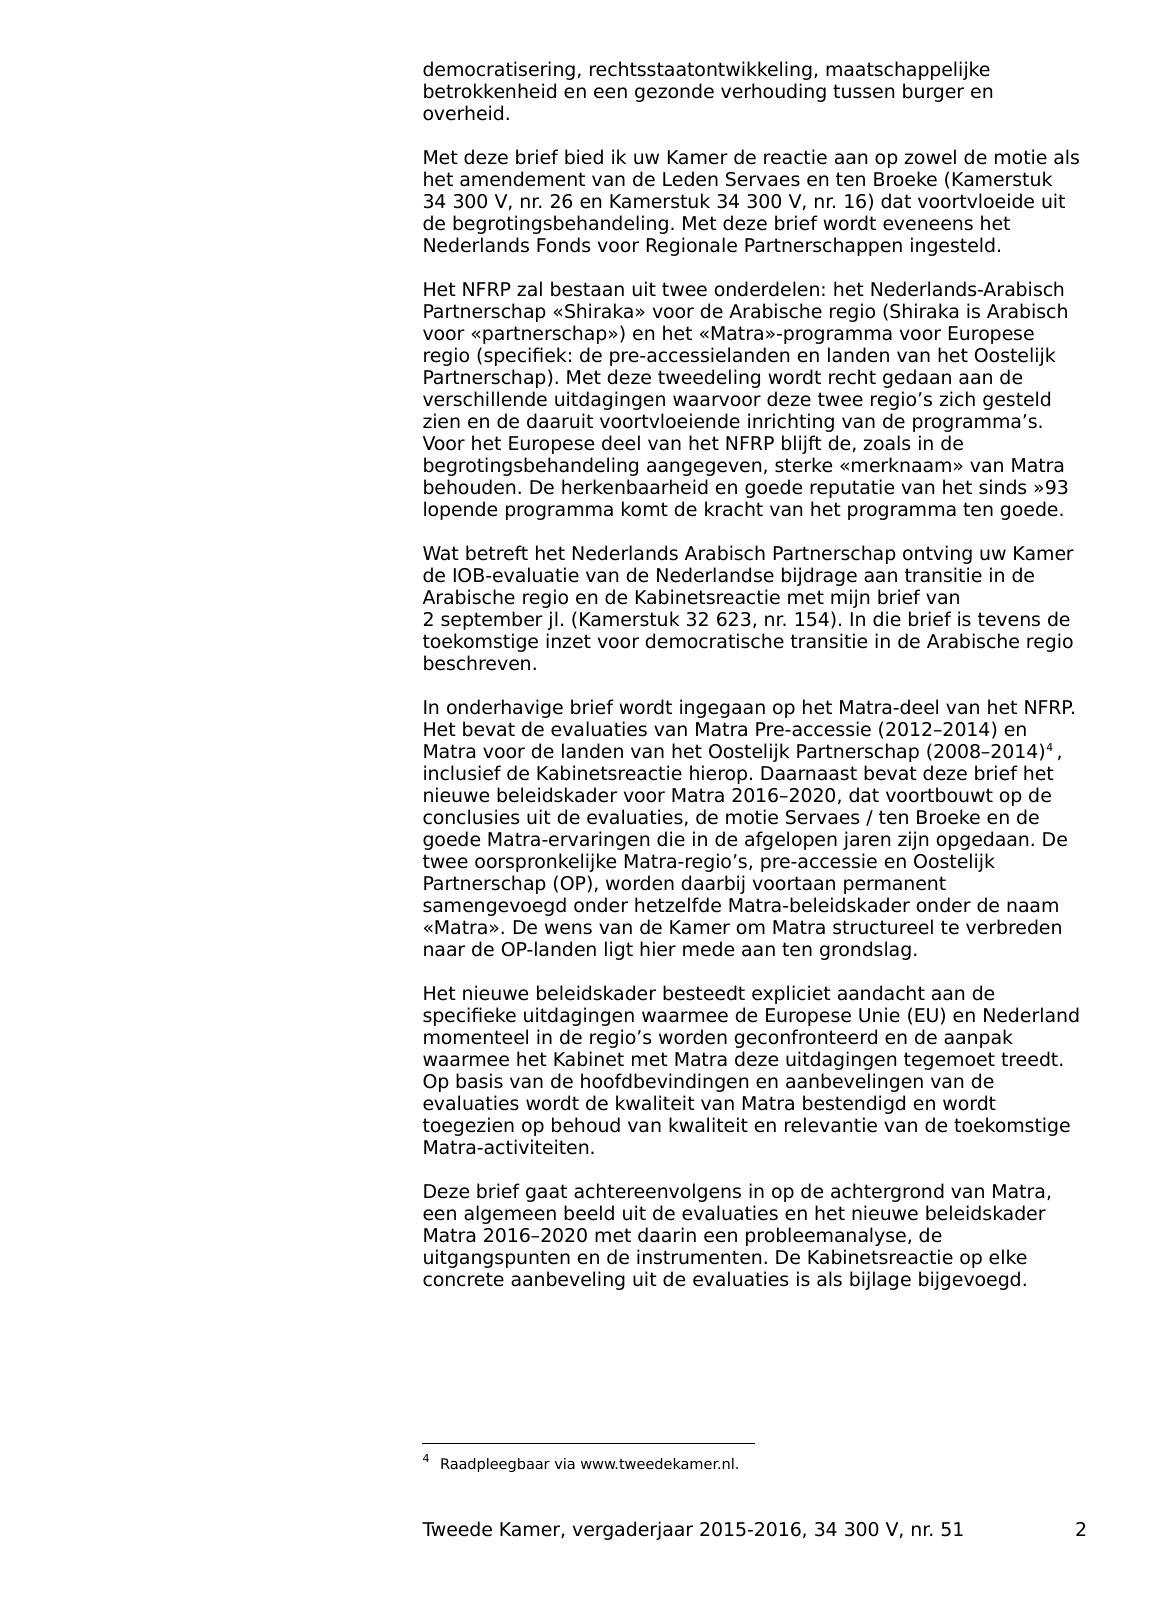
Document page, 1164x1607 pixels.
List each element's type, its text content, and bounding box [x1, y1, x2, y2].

text democratisering, rechtsstaatontwikkeling, maatschappelijke betrokkenheid en een gezonde verhouding tussen burger en overheid. [422, 59, 1087, 125]
text In onderhavige brief wordt ingegaan op het Matra-deel van het NFRP. Het bevat de evaluaties van Matra Pre-accessie (2012–2014) en Matra voor de landen van het Oostelijk Partnerschap (2008–2014), inclusief de Kabinetsreactie hierop. Daarnaast bevat deze brief het nieuwe beleidskader voor Matra 2016–2020, dat voortbouwt op de conclusies uit de evaluaties, de motie Servaes / ten Broeke en de goede Matra-ervaringen die in de afgelopen jaren zijn opgedaan. De twee oorspronkelijke Matra-regio’s, pre-accessie en Oostelijk Partnerschap (OP), worden daarbij voortaan permanent samengevoegd onder hetzelfde Matra-beleidskader onder de naam «Matra». De wens van de Kamer om Matra structureel te verbreden naar de OP-landen ligt hier mede aan ten grondslag. [422, 697, 1087, 961]
text Met deze brief bied ik uw Kamer de reactie aan op zowel de motie als het amendement van de Leden Servaes en ten Broeke (Kamerstuk 34 300 V, nr. 26 en Kamerstuk 34 300 V, nr. 16) dat voortvloeide uit de begrotingsbehandeling. Met deze brief wordt eveneens het Nederlands Fonds voor Regionale Partnerschappen ingesteld. [422, 147, 1087, 257]
text Het nieuwe beleidskader besteedt expliciet aandacht aan de specifieke uitdagingen waarmee de Europese Unie (EU) en Nederland momenteel in de regio’s worden geconfronteerd en de aanpak waarmee het Kabinet met Matra deze uitdagingen tegemoet treedt. Op basis van de hoofdbevindingen en aanbevelingen van de evaluaties wordt de kwaliteit van Matra bestendigd en wordt toegezien op behoud van kwaliteit en relevantie van de toekomstige Matra-activiteiten. [422, 983, 1087, 1159]
text Wat betreft het Nederlands Arabisch Partnerschap ontving uw Kamer de IOB-evaluatie van de Nederlandse bijdrage aan transitie in de Arabische regio en de Kabinetsreactie met mijn brief van 2 september jl. (Kamerstuk 32 623, nr. 154). In die brief is tevens de toekomstige inzet voor democratische transitie in de Arabische regio beschreven. [422, 543, 1087, 675]
text Het NFRP zal bestaan uit twee onderdelen: het Nederlands-Arabisch Partnerschap «Shiraka» voor de Arabische regio (Shiraka is Arabisch voor «partnerschap») en het «Matra»-programma voor Europese regio (specifiek: de pre-accessielanden en landen van het Oostelijk Partnerschap). Met deze tweedeling wordt recht gedaan aan de verschillende uitdagingen waarvoor deze twee regio’s zich gesteld zien en de daaruit voortvloeiende inrichting van de programma’s. Voor het Europese deel van het NFRP blijft de, zoals in de begrotingsbehandeling aangegeven, sterke «merknaam» van Matra behouden. De herkenbaarheid en goede reputatie van het sinds »93 lopende programma komt de kracht van het programma ten goede. [422, 279, 1087, 521]
text Raadpleegbaar via www.tweedekamer.nl. [422, 1452, 1087, 1474]
text Deze brief gaat achtereenvolgens in op de achtergrond van Matra, een algemeen beeld uit de evaluaties en het nieuwe beleidskader Matra 2016–2020 met daarin een probleemanalyse, de uitgangspunten en de instrumenten. De Kabinetsreactie op elke concrete aanbeveling uit de evaluaties is als bijlage bijgevoegd. [422, 1181, 1087, 1291]
